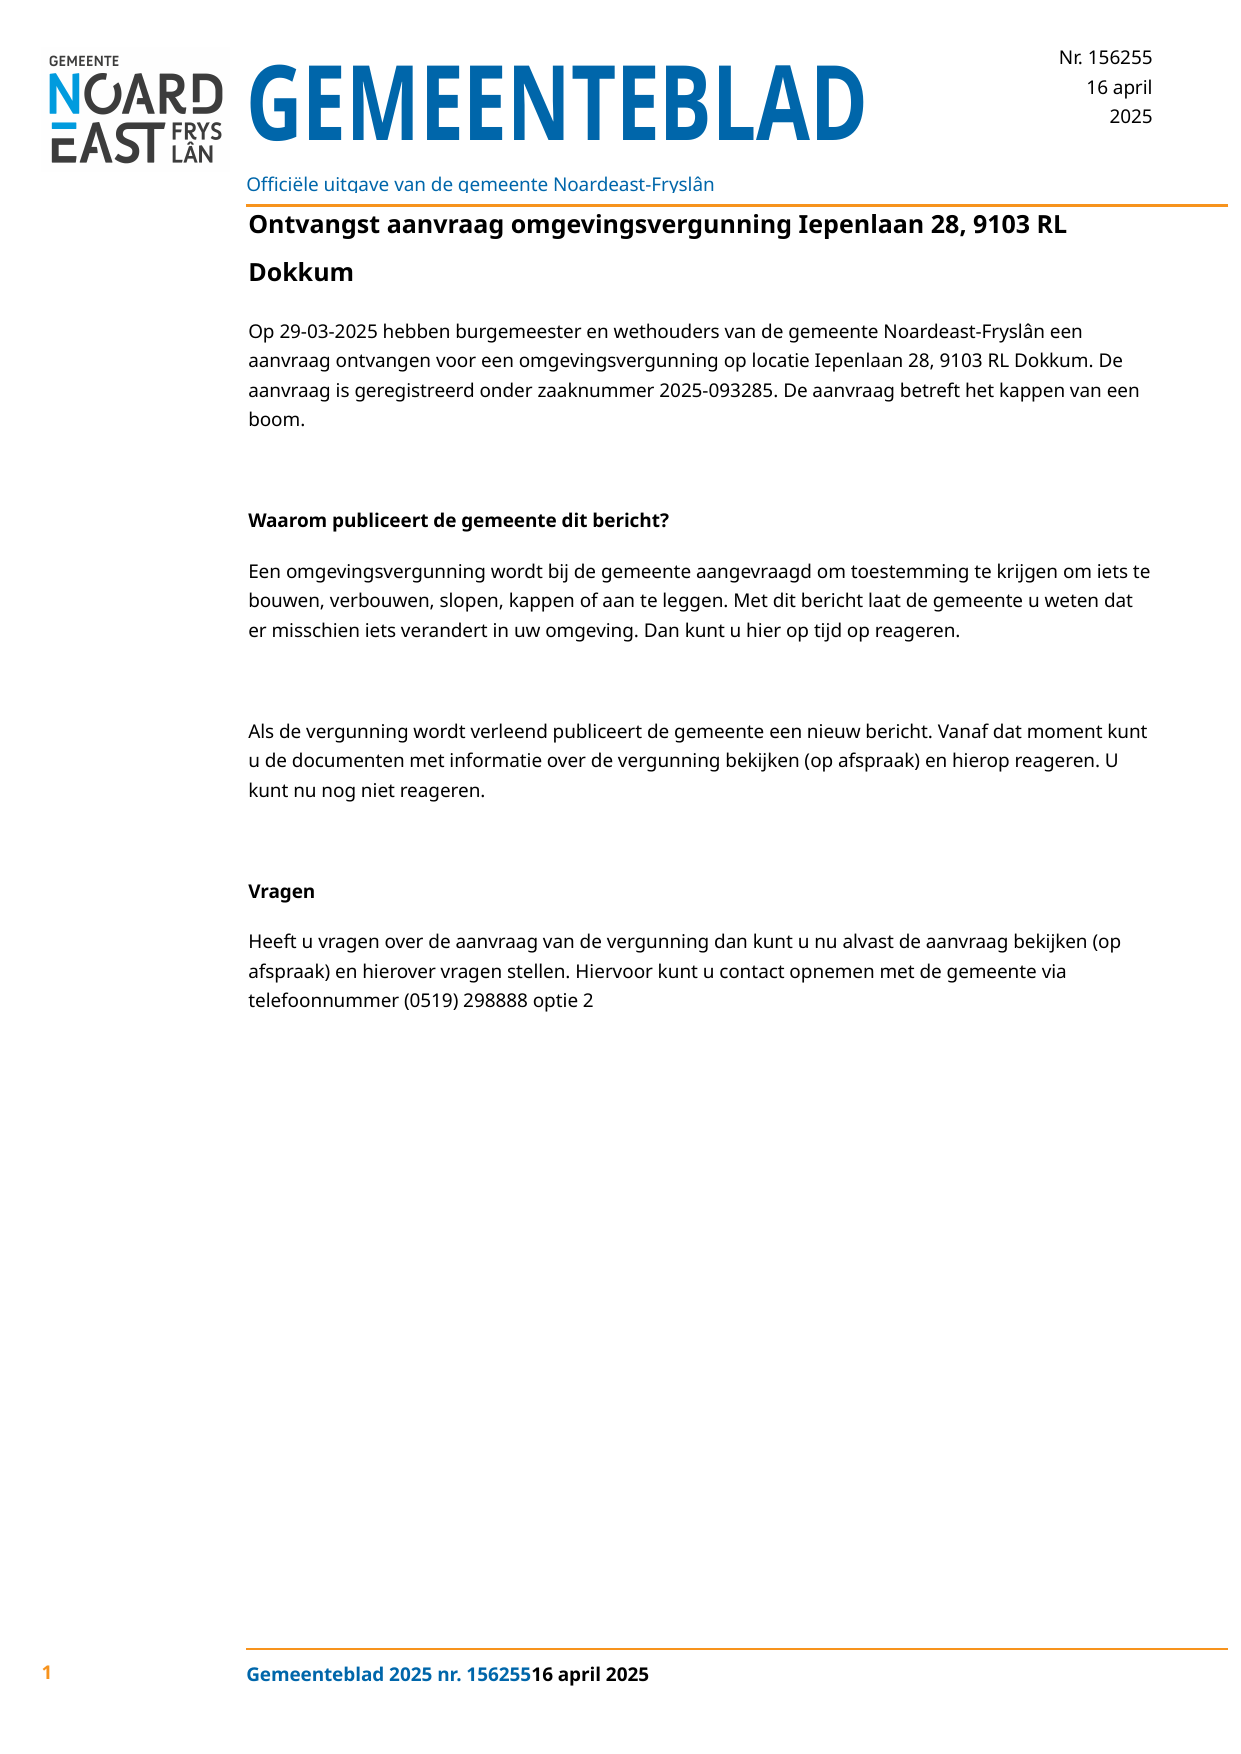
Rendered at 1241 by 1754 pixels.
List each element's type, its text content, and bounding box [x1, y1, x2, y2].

text Vragen [248, 878, 1152, 904]
text Een omgevingsvergunning wordt bij de gemeente aangevraagd om toestemming te krijgen om iets te bouwen, verbouwen, slopen, kappen of aan te leggen. Met dit bericht laat de gemeente u weten dat er misschien iets verandert in uw omgeving. Dan kunt u hier op tijd op reageren. [248, 558, 1152, 643]
picture [41, 47, 231, 172]
text Ontvangst aanvraag omgevingsvergunning Iepenlaan 28, 9103 RL Dokkum [248, 207, 1152, 288]
text Als de vergunning wordt verleend publiceert de gemeente een nieuw bericht. Vanaf dat moment kunt u de documenten met informatie over de vergunning bekijken (op afspraak) en hierop reageren. U kunt nu nog niet reageren. [248, 718, 1152, 803]
text Op 29-03-2025 hebben burgemeester en wethouders van de gemeente Noardeast-Fryslân een aanvraag ontvangen voor een omgevingsvergunning op locatie Iepenlaan 28, 9103 RL Dokkum. De aanvraag is geregistreerd onder zaaknummer 2025-093285. De aanvraag betreft het kappen van een boom. [248, 318, 1152, 432]
text Waarom publiceert de gemeente dit bericht? [248, 507, 1152, 533]
text Heeft u vragen over de aanvraag van de vergunning dan kunt u nu alvast de aanvraag bekijken (op afspraak) en hierover vragen stellen. Hiervoor kunt u contact opnemen met de gemeente via telefoonnummer (0519) 298888 optie 2 [248, 928, 1152, 1013]
